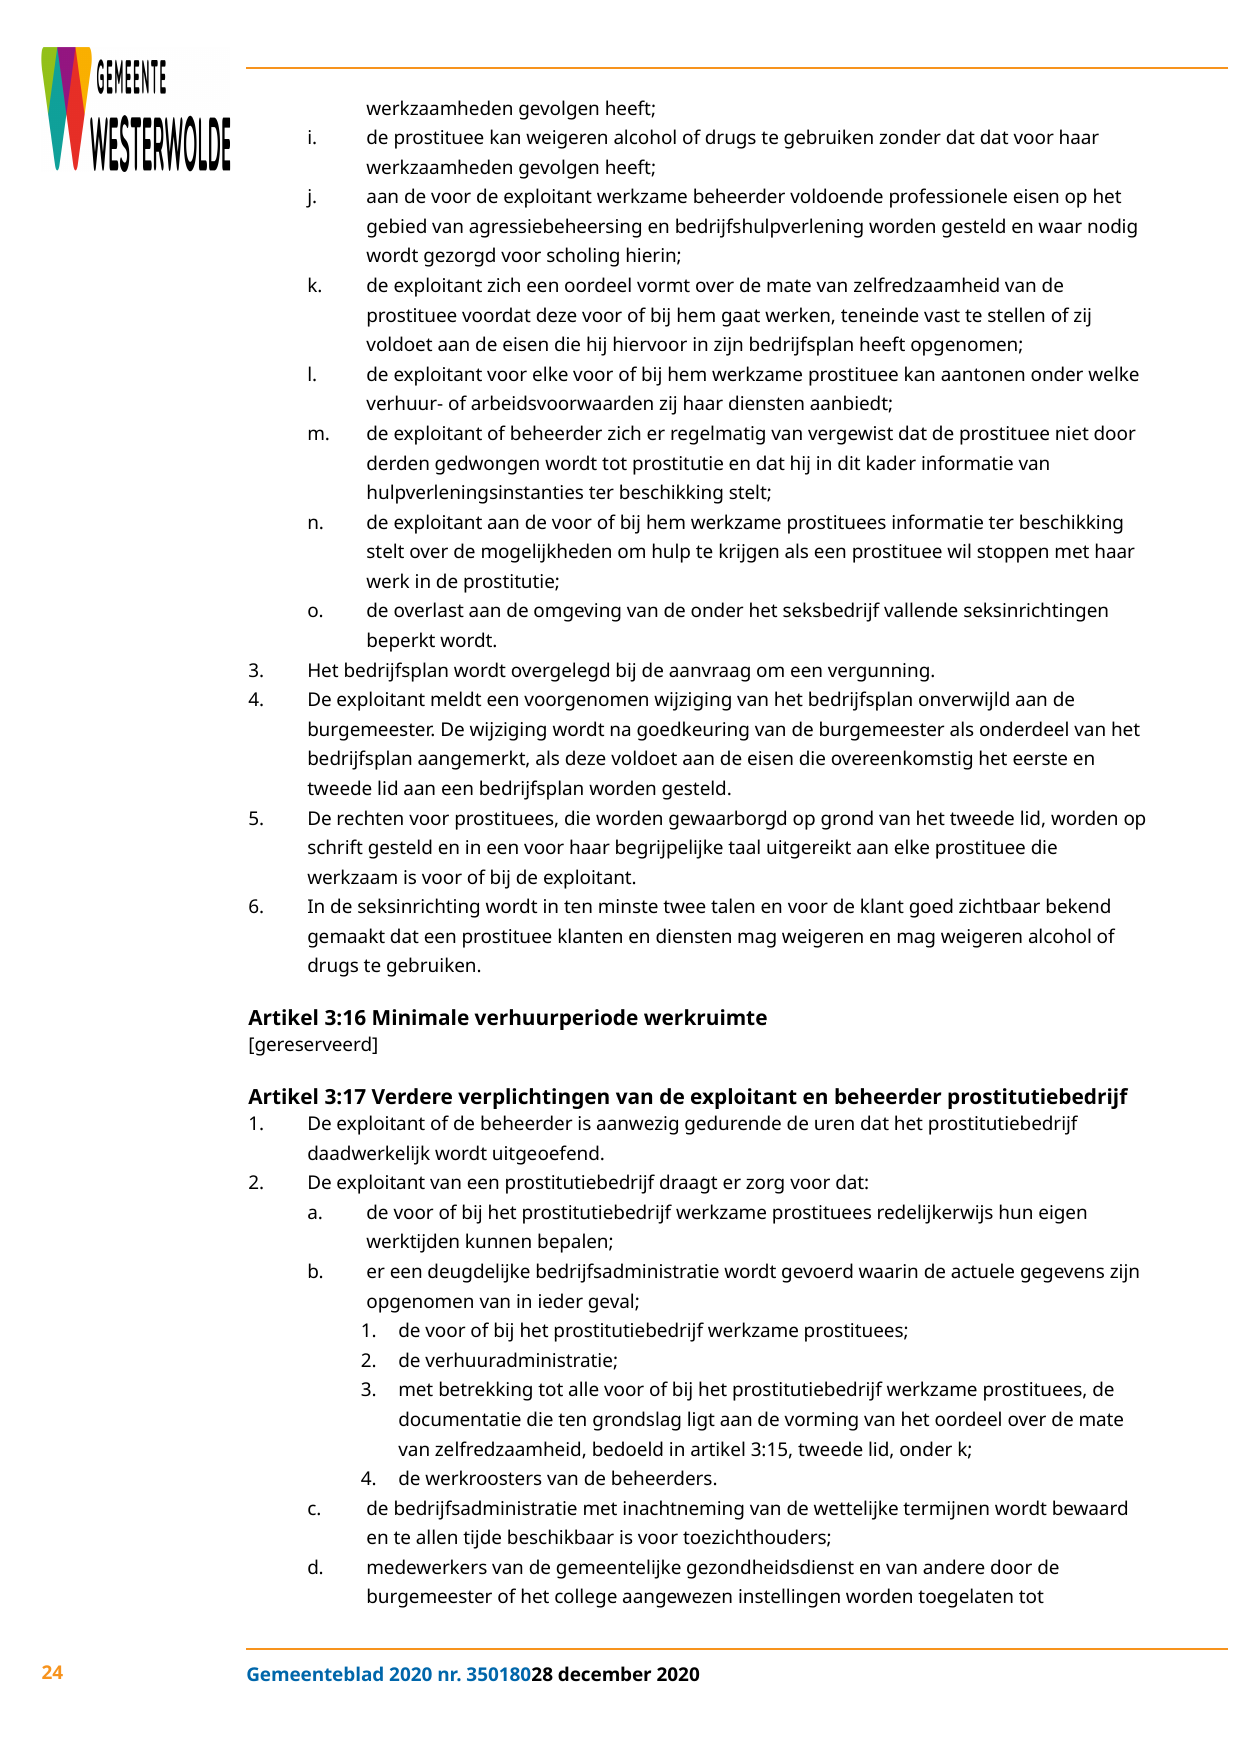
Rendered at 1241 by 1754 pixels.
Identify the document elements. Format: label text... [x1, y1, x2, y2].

list aan de voor de exploitant werkzame beheerder voldoende professionele eisen op het gebied van agressiebeheersing en bedrijfshulpverlening worden gesteld en waar nodig wordt gezorgd voor scholing hierin; [307, 183, 1152, 268]
list De exploitant meldt een voorgenomen wijziging van het bedrijfsplan onverwijld aan de burgemeester. De wijziging wordt na goedkeuring van de burgemeester als onderdeel van het bedrijfsplan aangemerkt, als deze voldoet aan de eisen die overeenkomstig het eerste en tweede lid aan een bedrijfsplan worden gesteld. [248, 686, 1152, 801]
list er een deugdelijke bedrijfsadministratie wordt gevoerd waarin de actuele gegevens zijn opgenomen van in ieder geval; [307, 1258, 1152, 1314]
text [gereserveerd] [248, 1032, 1152, 1057]
list de exploitant aan de voor of bij hem werkzame prostituees informatie ter beschikking stelt over de mogelijkheden om hulp te krijgen als een prostituee wil stoppen met haar werk in de prostitutie; [307, 509, 1152, 594]
list de overlast aan de omgeving van de onder het seksbedrijf vallende seksinrichtingen beperkt wordt. [307, 598, 1152, 653]
list de bedrijfsadministratie met inachtneming van de wettelijke termijnen wordt bewaard en te allen tijde beschikbaar is voor toezichthouders; [307, 1495, 1152, 1550]
list de verhuuradministratie; [361, 1347, 1152, 1373]
list In de seksinrichting wordt in ten minste twee talen en voor de klant goed zichtbaar bekend gemaakt dat een prostituee klanten en diensten mag weigeren en mag weigeren alcohol of drugs te gebruiken. [248, 893, 1152, 978]
list met betrekking tot alle voor of bij het prostitutiebedrijf werkzame prostituees, de documentatie die ten grondslag ligt aan de vorming van het oordeel over de mate van zelfredzaamheid, bedoeld in artikel 3:15, tweede lid, onder k; [361, 1377, 1152, 1462]
text Artikel 3:17 Verdere verplichtingen van de exploitant en beheerder prostitutiebedrijf [248, 1082, 1152, 1110]
text Artikel 3:16 Minimale verhuurperiode werkruimte [248, 1003, 1152, 1032]
list werkzaamheden gevolgen heeft; [307, 95, 1152, 121]
list medewerkers van de gemeentelijke gezondheidsdienst en van andere door de burgemeester of het college aangewezen instellingen worden toegelaten tot [307, 1554, 1152, 1609]
list de exploitant of beheerder zich er regelmatig van vergewist dat de prostituee niet door derden gedwongen wordt tot prostitutie en dat hij in dit kader informatie van hulpverleningsinstanties ter beschikking stelt; [307, 420, 1152, 505]
list De exploitant of de beheerder is aanwezig gedurende de uren dat het prostitutiebedrijf daadwerkelijk wordt uitgeoefend. [248, 1110, 1152, 1166]
list de voor of bij het prostitutiebedrijf werkzame prostituees; [361, 1317, 1152, 1343]
picture [41, 47, 231, 172]
list de prostituee kan weigeren alcohol of drugs te gebruiken zonder dat dat voor haar werkzaamheden gevolgen heeft; [307, 124, 1152, 180]
list Het bedrijfsplan wordt overgelegd bij de aanvraag om een vergunning. [248, 657, 1152, 683]
list de werkroosters van de beheerders. [361, 1465, 1152, 1491]
list De exploitant van een prostitutiebedrijf draagt er zorg voor dat: [248, 1169, 1152, 1195]
list de exploitant zich een oordeel vormt over de mate van zelfredzaamheid van de prostituee voordat deze voor of bij hem gaat werken, teneinde vast te stellen of zij voldoet aan de eisen die hij hiervoor in zijn bedrijfsplan heeft opgenomen; [307, 272, 1152, 357]
list De rechten voor prostituees, die worden gewaarborgd op grond van het tweede lid, worden op schrift gesteld en in een voor haar begrijpelijke taal uitgereikt aan elke prostituee die werkzaam is voor of bij de exploitant. [248, 805, 1152, 890]
list de voor of bij het prostitutiebedrijf werkzame prostituees redelijkerwijs hun eigen werktijden kunnen bepalen; [307, 1199, 1152, 1254]
list de exploitant voor elke voor of bij hem werkzame prostituee kan aantonen onder welke verhuur- of arbeidsvoorwaarden zij haar diensten aanbiedt; [307, 361, 1152, 416]
